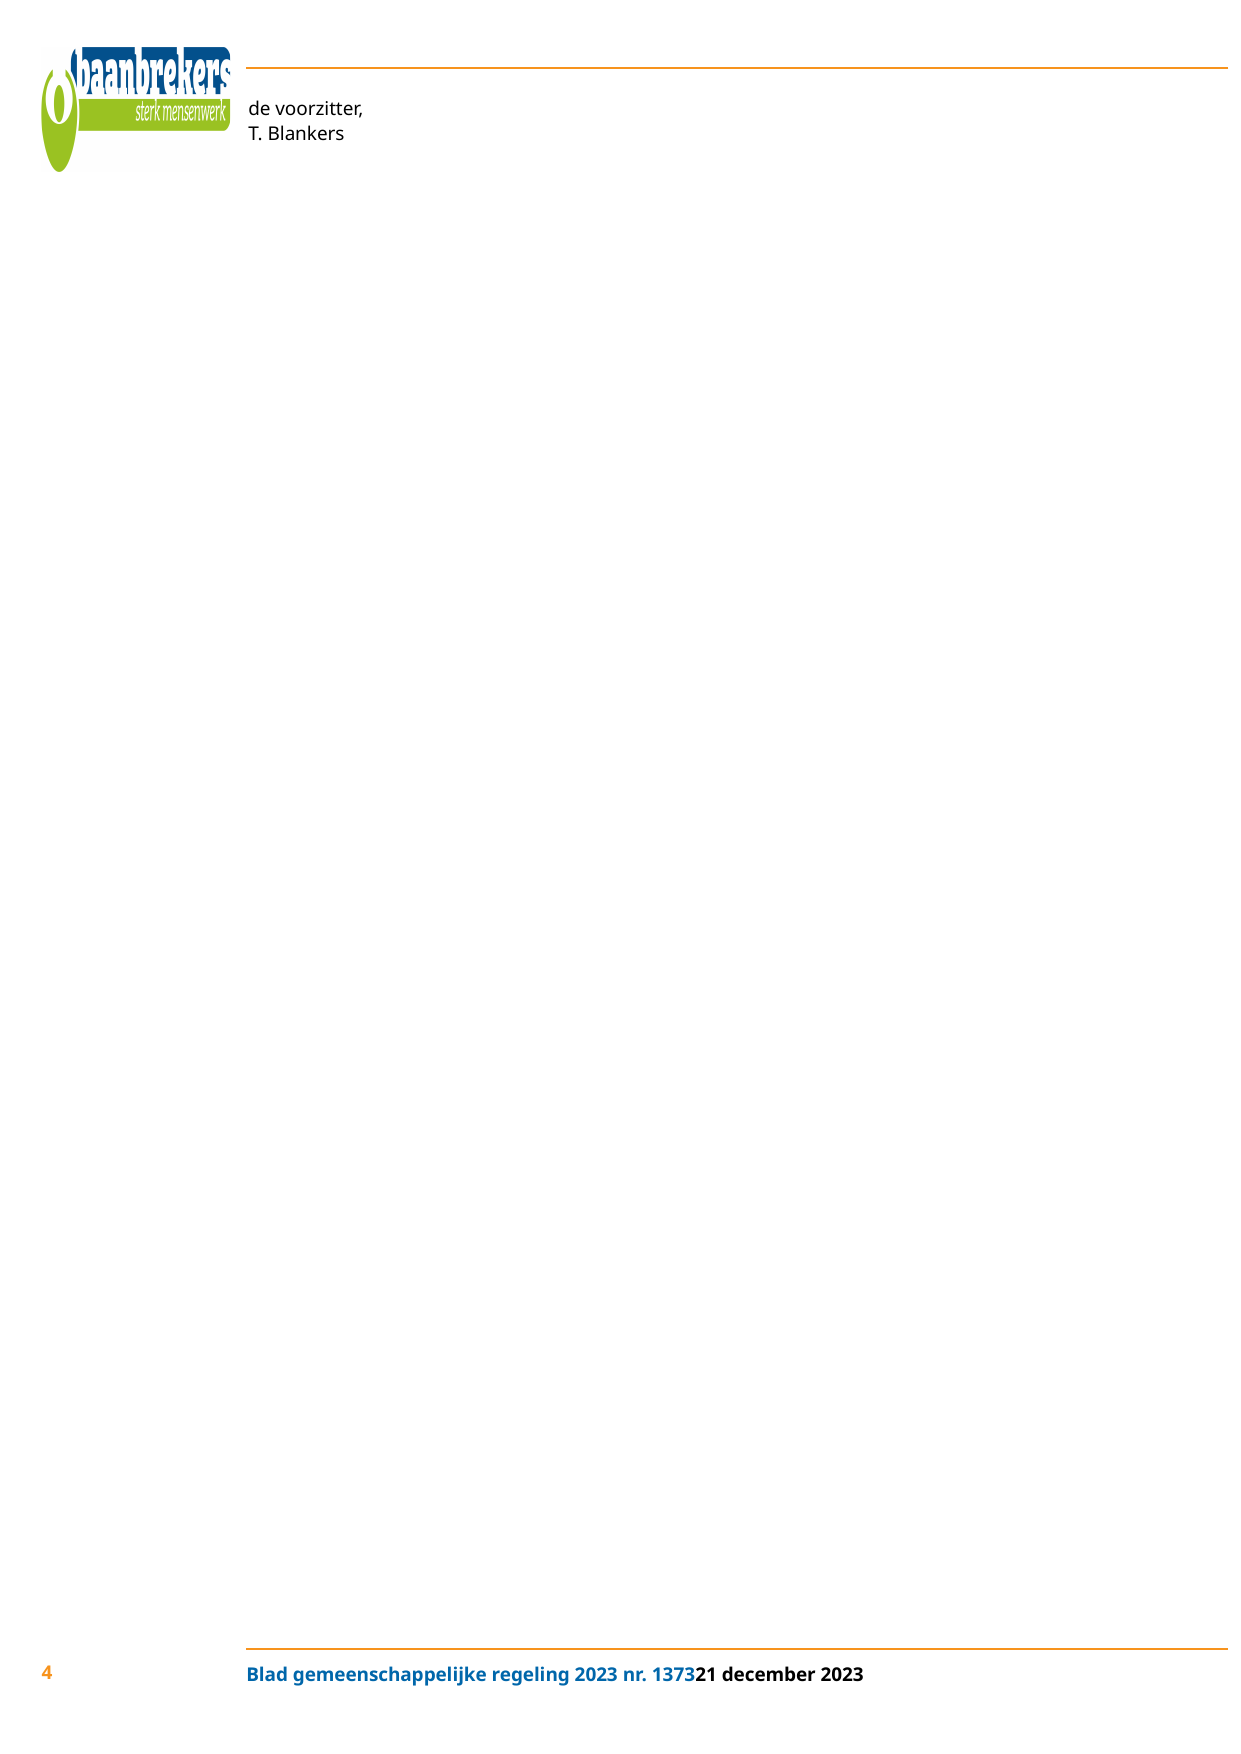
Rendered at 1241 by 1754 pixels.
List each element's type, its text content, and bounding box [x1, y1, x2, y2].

picture [41, 47, 231, 172]
text T. Blankers [248, 121, 1152, 146]
text de voorzitter, [248, 95, 1152, 121]
